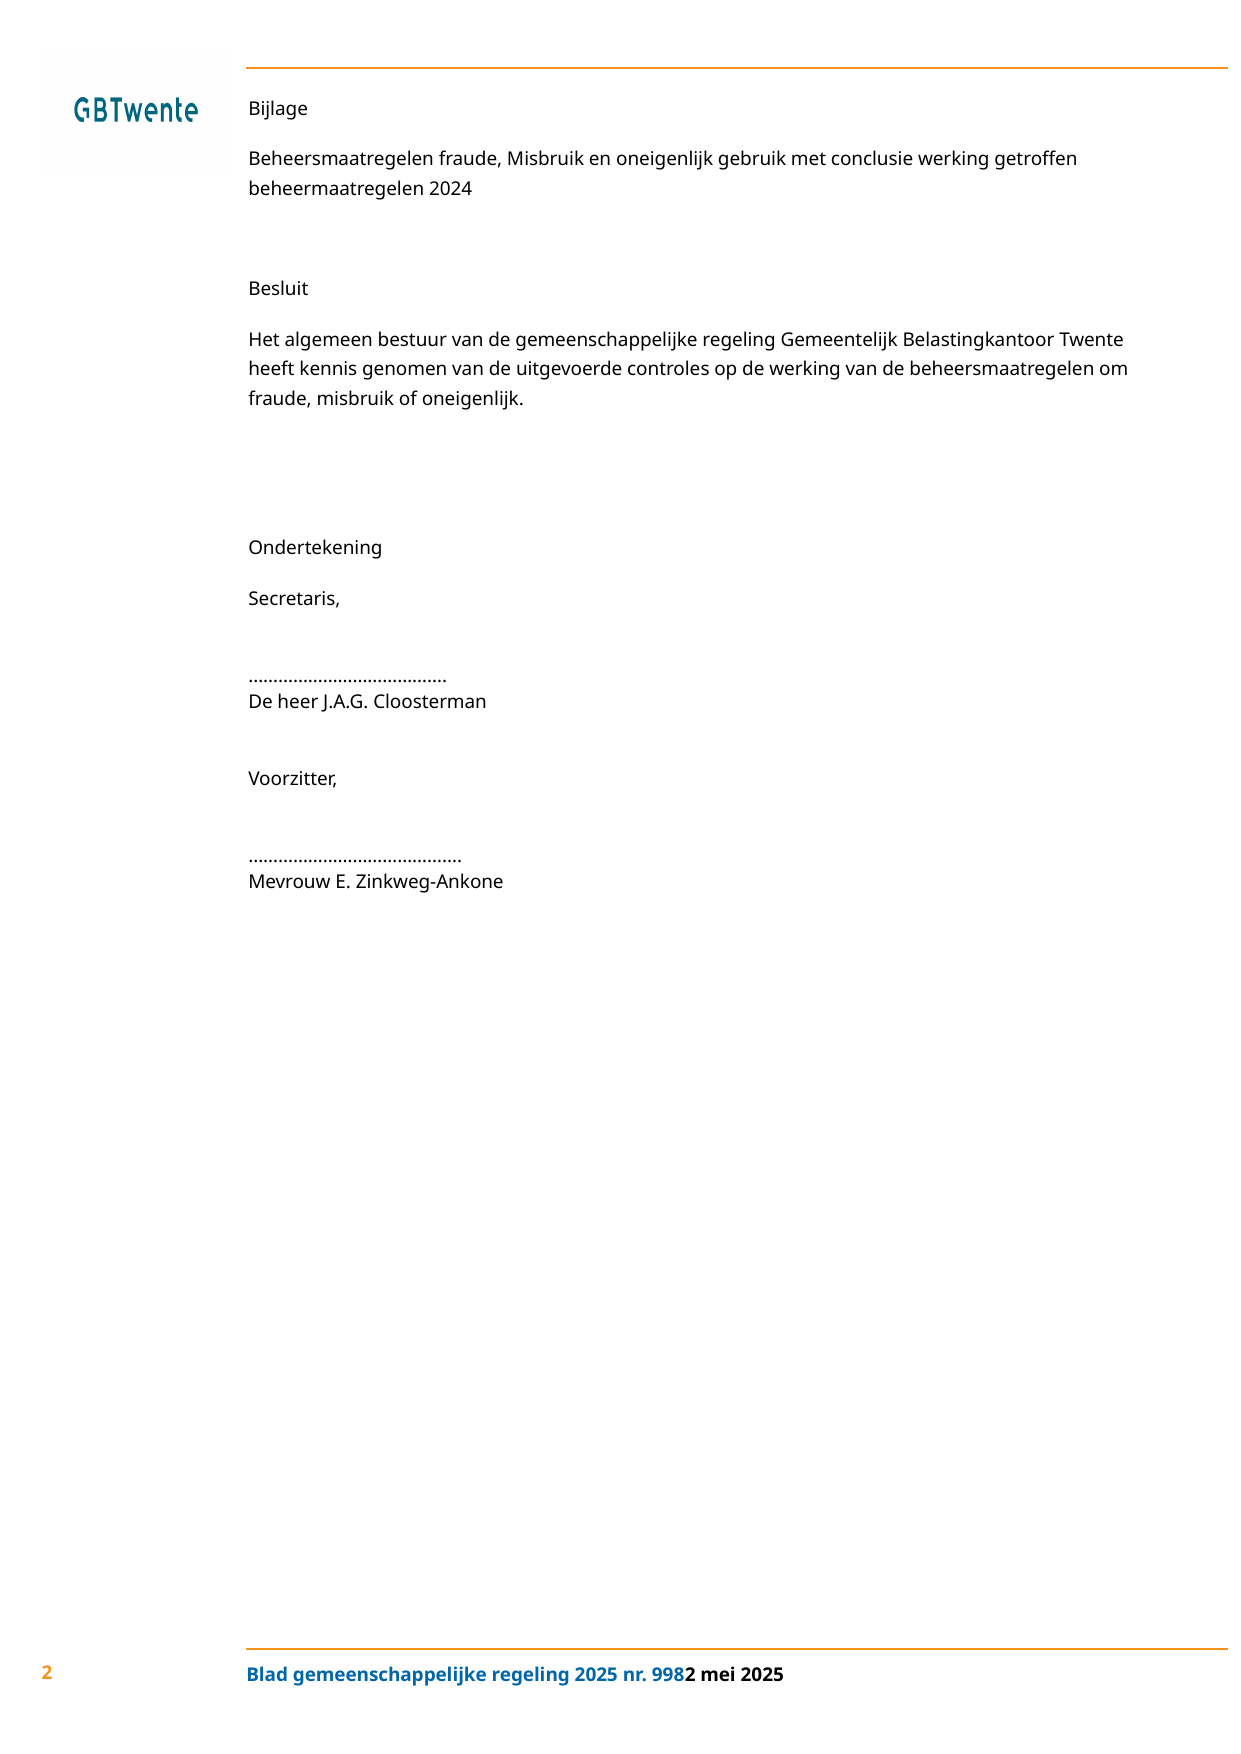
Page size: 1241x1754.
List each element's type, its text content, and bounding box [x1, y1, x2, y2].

text Ondertekening [248, 534, 1152, 559]
picture [41, 47, 231, 172]
text Beheersmaatregelen fraude, Misbruik en oneigenlijk gebruik met conclusie werking getroffen beheermaatregelen 2024 [248, 145, 1152, 201]
text ……………………………………. [248, 843, 1152, 868]
text Het algemeen bestuur van de gemeenschappelijke regeling Gemeentelijk Belastingkantoor Twente heeft kennis genomen van de uitgevoerde controles op de werking van de beheersmaatregelen om fraude, misbruik of oneigenlijk. [248, 326, 1152, 411]
text Bijlage [248, 95, 1152, 121]
text …………………………………. [248, 662, 1152, 688]
text Secretaris, [248, 585, 1152, 611]
text Besluit [248, 276, 1152, 301]
text Voorzitter, [248, 765, 1152, 791]
text Mevrouw E. Zinkweg-Ankone [248, 868, 1152, 894]
text De heer J.A.G. Cloosterman [248, 688, 1152, 714]
